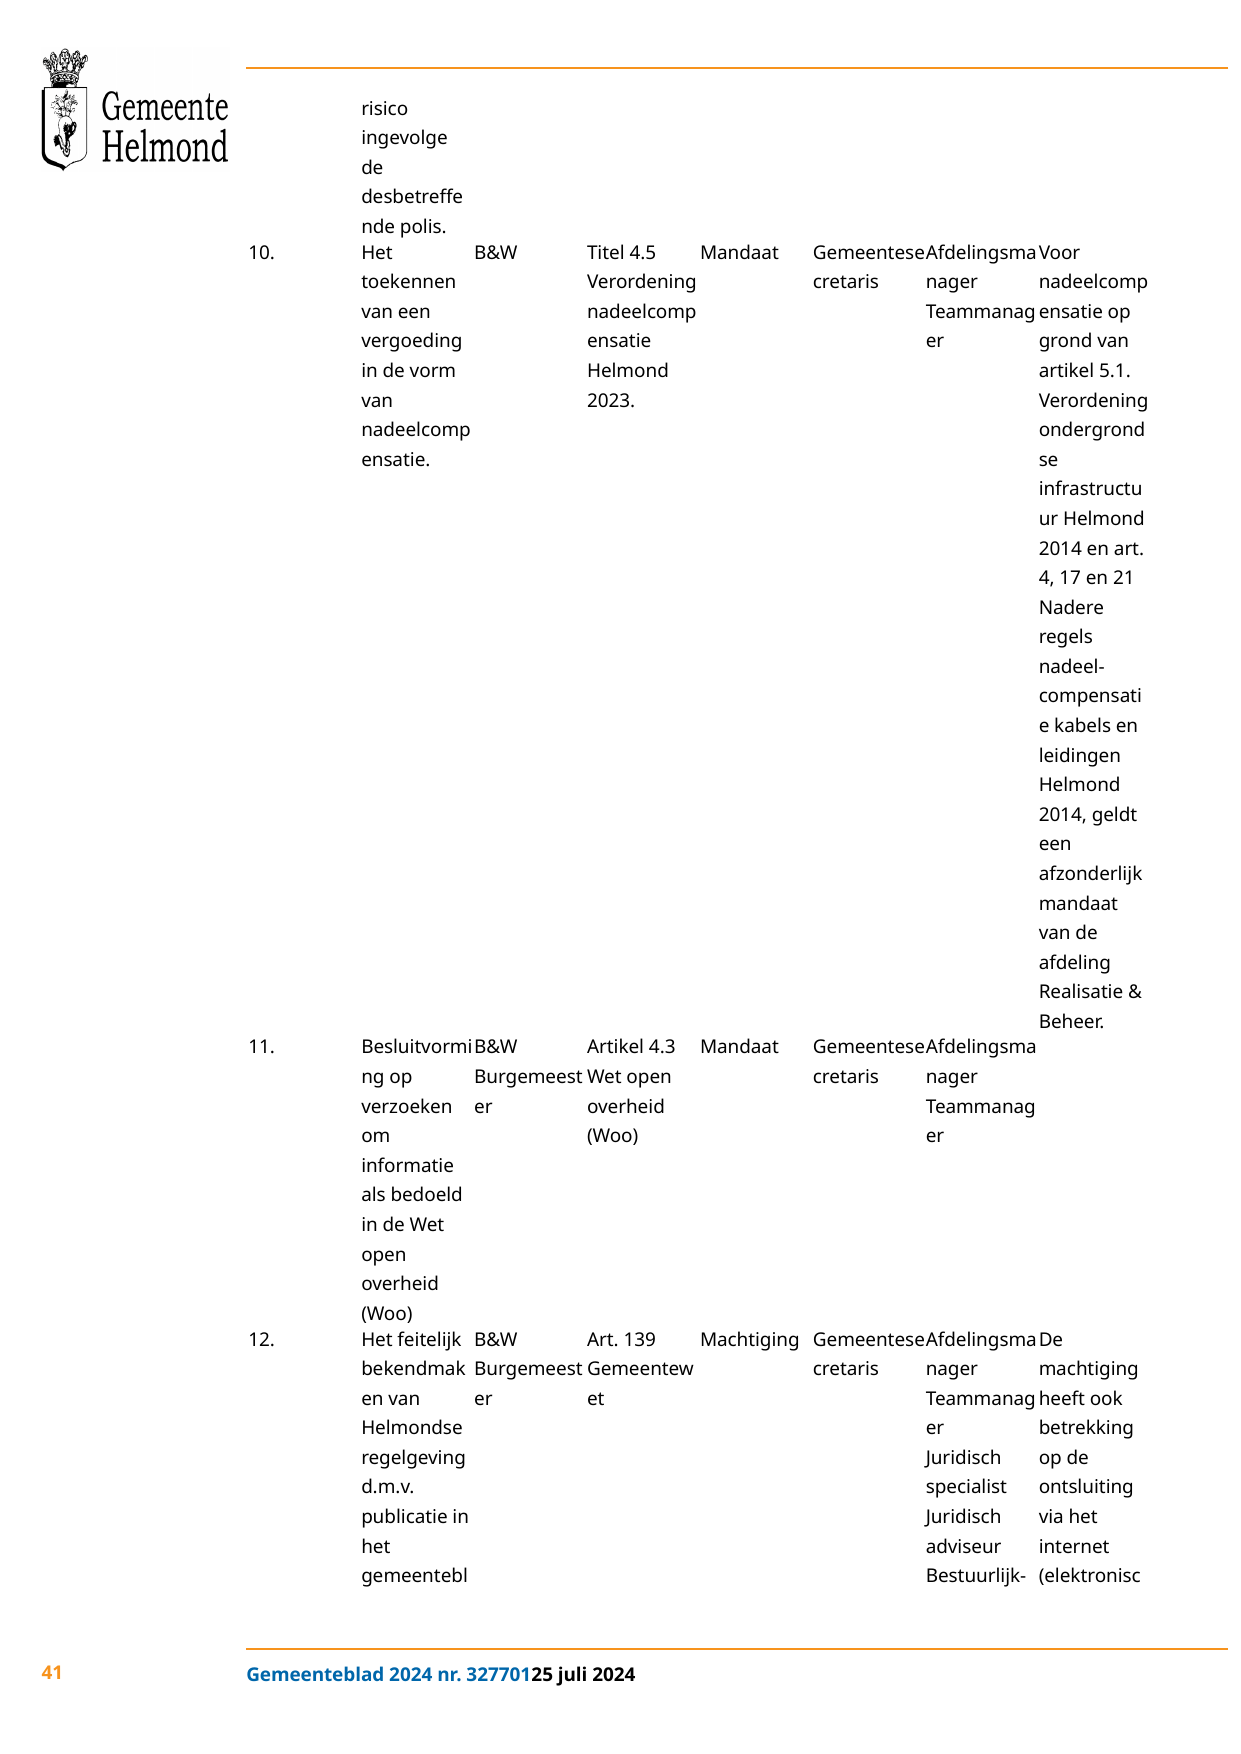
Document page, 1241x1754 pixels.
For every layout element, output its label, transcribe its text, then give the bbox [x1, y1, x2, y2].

table_cell Artikel 4.3 Wet open overheid (Woo) [587, 1034, 700, 1326]
table_cell Gemeentesecretaris [813, 239, 926, 1034]
table_cell [587, 95, 700, 239]
table_cell Art. 139 Gemeentewet [587, 1326, 700, 1588]
table_cell Gemeentesecretaris [813, 1034, 926, 1326]
table_cell 11. [248, 1034, 361, 1326]
table_cell B&W [474, 239, 587, 1034]
table_cell Afdelingsmanager Teammanager Juridisch specialist Juridisch adviseur Bestuurlijk- [926, 1326, 1038, 1588]
table_cell B&W Burgemeester [474, 1326, 587, 1588]
table_cell risico ingevolge de desbetreffende polis. [361, 95, 474, 239]
table_cell 12. [248, 1326, 361, 1588]
table_cell [813, 95, 926, 239]
table_cell [700, 95, 813, 239]
table_cell Machtiging [700, 1326, 813, 1588]
table_cell De machtiging heeft ook betrekking op de ontsluiting via het internet (elektronisc [1039, 1326, 1152, 1588]
picture [41, 47, 231, 172]
table_cell [1039, 1034, 1152, 1326]
table_cell Titel 4.5 Verordening nadeelcompensatie Helmond 2023. [587, 239, 700, 1034]
table_cell 10. [248, 239, 361, 1034]
table_cell Het toekennen van een vergoeding in de vorm van nadeelcompensatie. [361, 239, 474, 1034]
table_cell [926, 95, 1038, 239]
table_cell Gemeentesecretaris [813, 1326, 926, 1588]
table_cell Mandaat [700, 239, 813, 1034]
table_cell Het feitelijk bekendmaken van Helmondse regelgeving d.m.v. publicatie in het gemeentebl [361, 1326, 474, 1588]
table_cell Mandaat [700, 1034, 813, 1326]
table_cell Afdelingsmanager Teammanager [926, 239, 1038, 1034]
table_cell Voor nadeelcompensatie op grond van artikel 5.1. Verordening ondergrondse infrastructuur Helmond 2014 en art. 4, 17 en 21 Nadere regels nadeel-compensatie kabels en leidingen Helmond 2014, geldt een afzonderlijk mandaat van de afdeling Realisatie & Beheer. [1039, 239, 1152, 1034]
table_cell [474, 95, 587, 239]
table_cell [1039, 95, 1152, 239]
table_cell [248, 95, 361, 239]
table_cell B&W Burgemeester [474, 1034, 587, 1326]
table_cell Afdelingsmanager Teammanager [926, 1034, 1038, 1326]
table_cell Besluitvorming op verzoeken om informatie als bedoeld in de Wet open overheid (Woo) [361, 1034, 474, 1326]
